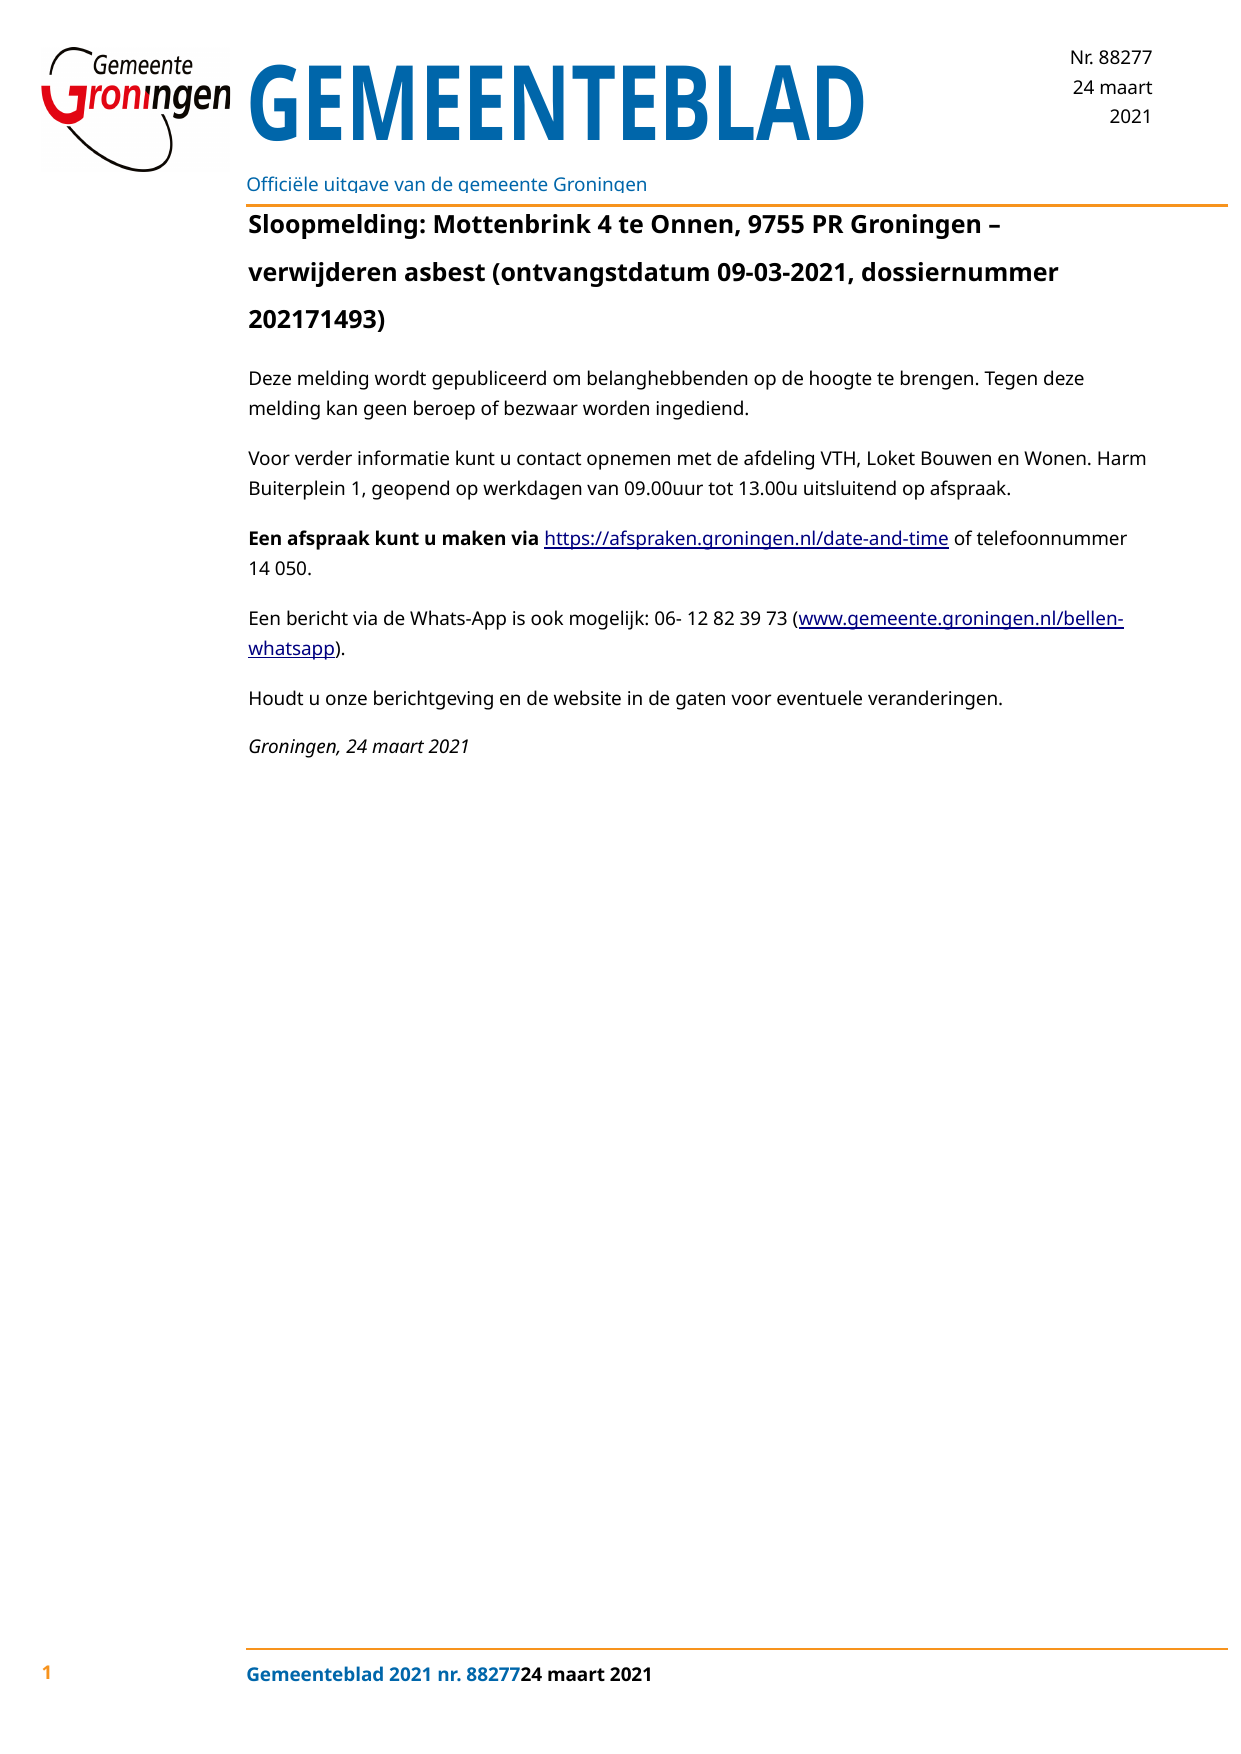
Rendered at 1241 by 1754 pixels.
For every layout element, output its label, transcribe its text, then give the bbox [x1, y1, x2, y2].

text Voor verder informatie kunt u contact opnemen met de afdeling VTH, Loket Bouwen en Wonen. Harm Buiterplein 1, geopend op werkdagen van 09.00uur tot 13.00u uitsluitend op afspraak. [248, 446, 1152, 501]
text Sloopmelding: Mottenbrink 4 te Onnen, 9755 PR Groningen – verwijderen asbest (ontvangstdatum 09-03-2021, dossiernummer 202171493) [248, 207, 1152, 336]
text Een afspraak kunt u maken via https://afspraken.groningen.nl/date-and-time of telefoonnummer 14 050. [248, 526, 1152, 581]
text Groningen, 24 maart 2021 [248, 733, 1152, 759]
text Houdt u onze berichtgeving en de website in de gaten voor eventuele veranderingen. [248, 686, 1152, 711]
text Een bericht via de Whats-App is ook mogelijk: 06- 12 82 39 73 (www.gemeente.groningen.nl/bellen-whatsapp). [248, 606, 1152, 661]
picture [41, 47, 231, 172]
text Deze melding wordt gepubliceerd om belanghebbenden op de hoogte te brengen. Tegen deze melding kan geen beroep of bezwaar worden ingediend. [248, 366, 1152, 421]
